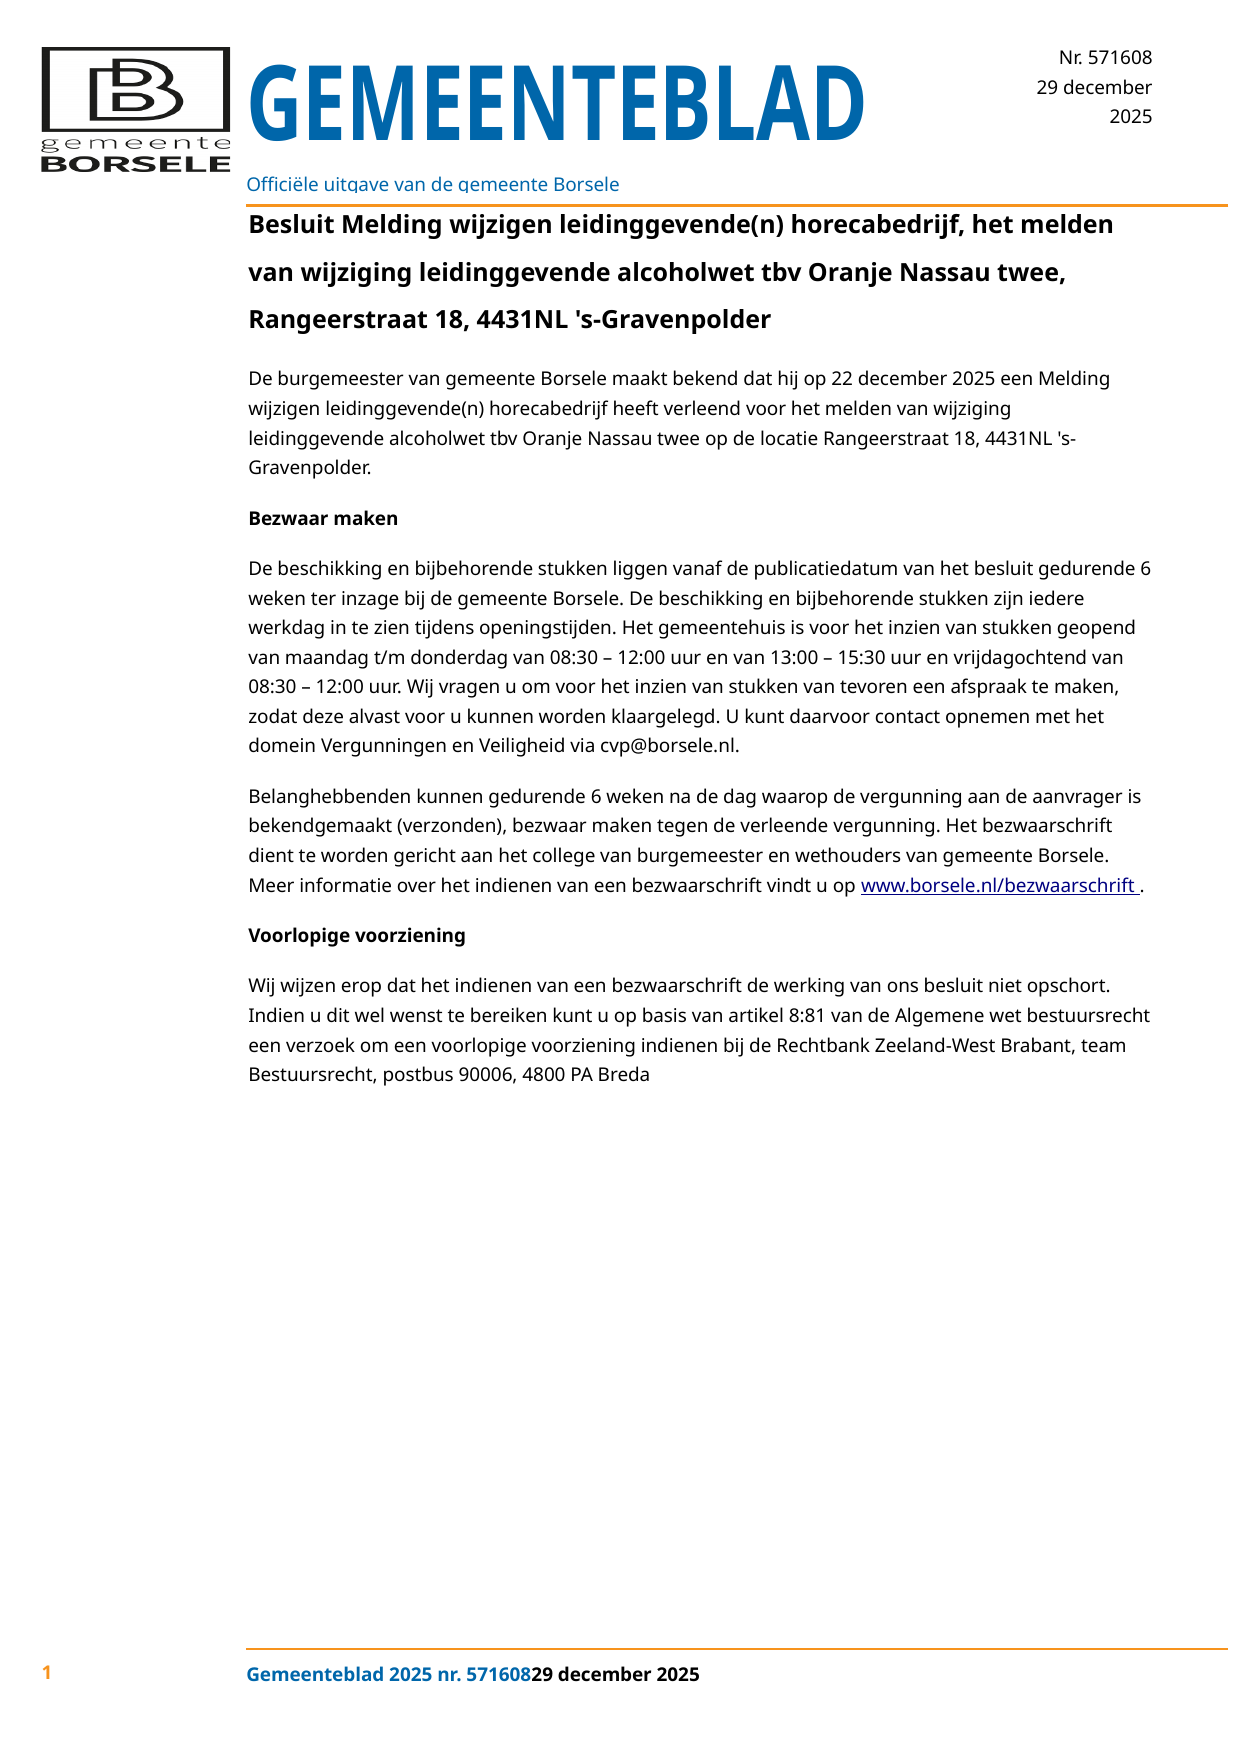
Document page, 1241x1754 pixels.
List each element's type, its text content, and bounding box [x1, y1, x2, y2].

text Besluit Melding wijzigen leidinggevende(n) horecabedrijf, het melden van wijziging leidinggevende alcoholwet tbv Oranje Nassau twee, Rangeerstraat 18, 4431NL 's-Gravenpolder [248, 207, 1152, 336]
text Bezwaar maken [248, 505, 1152, 530]
text De burgemeester van gemeente Borsele maakt bekend dat hij op 22 december 2025 een Melding wijzigen leidinggevende(n) horecabedrijf heeft verleend voor het melden van wijziging leidinggevende alcoholwet tbv Oranje Nassau twee op de locatie Rangeerstraat 18, 4431NL 's-Gravenpolder. [248, 366, 1152, 480]
picture [41, 47, 231, 172]
text Wij wijzen erop dat het indienen van een bezwaarschrift de werking van ons besluit niet opschort. Indien u dit wel wenst te bereiken kunt u op basis van artikel 8:81 van de Algemene wet bestuursrecht een verzoek om een voorlopige voorziening indienen bij de Rechtbank Zeeland-West Brabant, team Bestuursrecht, postbus 90006, 4800 PA Breda [248, 973, 1152, 1087]
text Belanghebbenden kunnen gedurende 6 weken na de dag waarop de vergunning aan de aanvrager is bekendgemaakt (verzonden), bezwaar maken tegen de verleende vergunning. Het bezwaarschrift dient te worden gericht aan het college van burgemeester en wethouders van gemeente Borsele. Meer informatie over het indienen van een bezwaarschrift vindt u op www.borsele.nl/bezwaarschrift . [248, 783, 1152, 897]
text Voorlopige voorziening [248, 922, 1152, 948]
text De beschikking en bijbehorende stukken liggen vanaf de publicatiedatum van het besluit gedurende 6 weken ter inzage bij de gemeente Borsele. De beschikking en bijbehorende stukken zijn iedere werkdag in te zien tijdens openingstijden. Het gemeentehuis is voor het inzien van stukken geopend van maandag t/m donderdag van 08:30 – 12:00 uur en van 13:00 – 15:30 uur en vrijdagochtend van 08:30 – 12:00 uur. Wij vragen u om voor het inzien van stukken van tevoren een afspraak te maken, zodat deze alvast voor u kunnen worden klaargelegd. U kunt daarvoor contact opnemen met het domein Vergunningen en Veiligheid via cvp@borsele.nl. [248, 555, 1152, 758]
